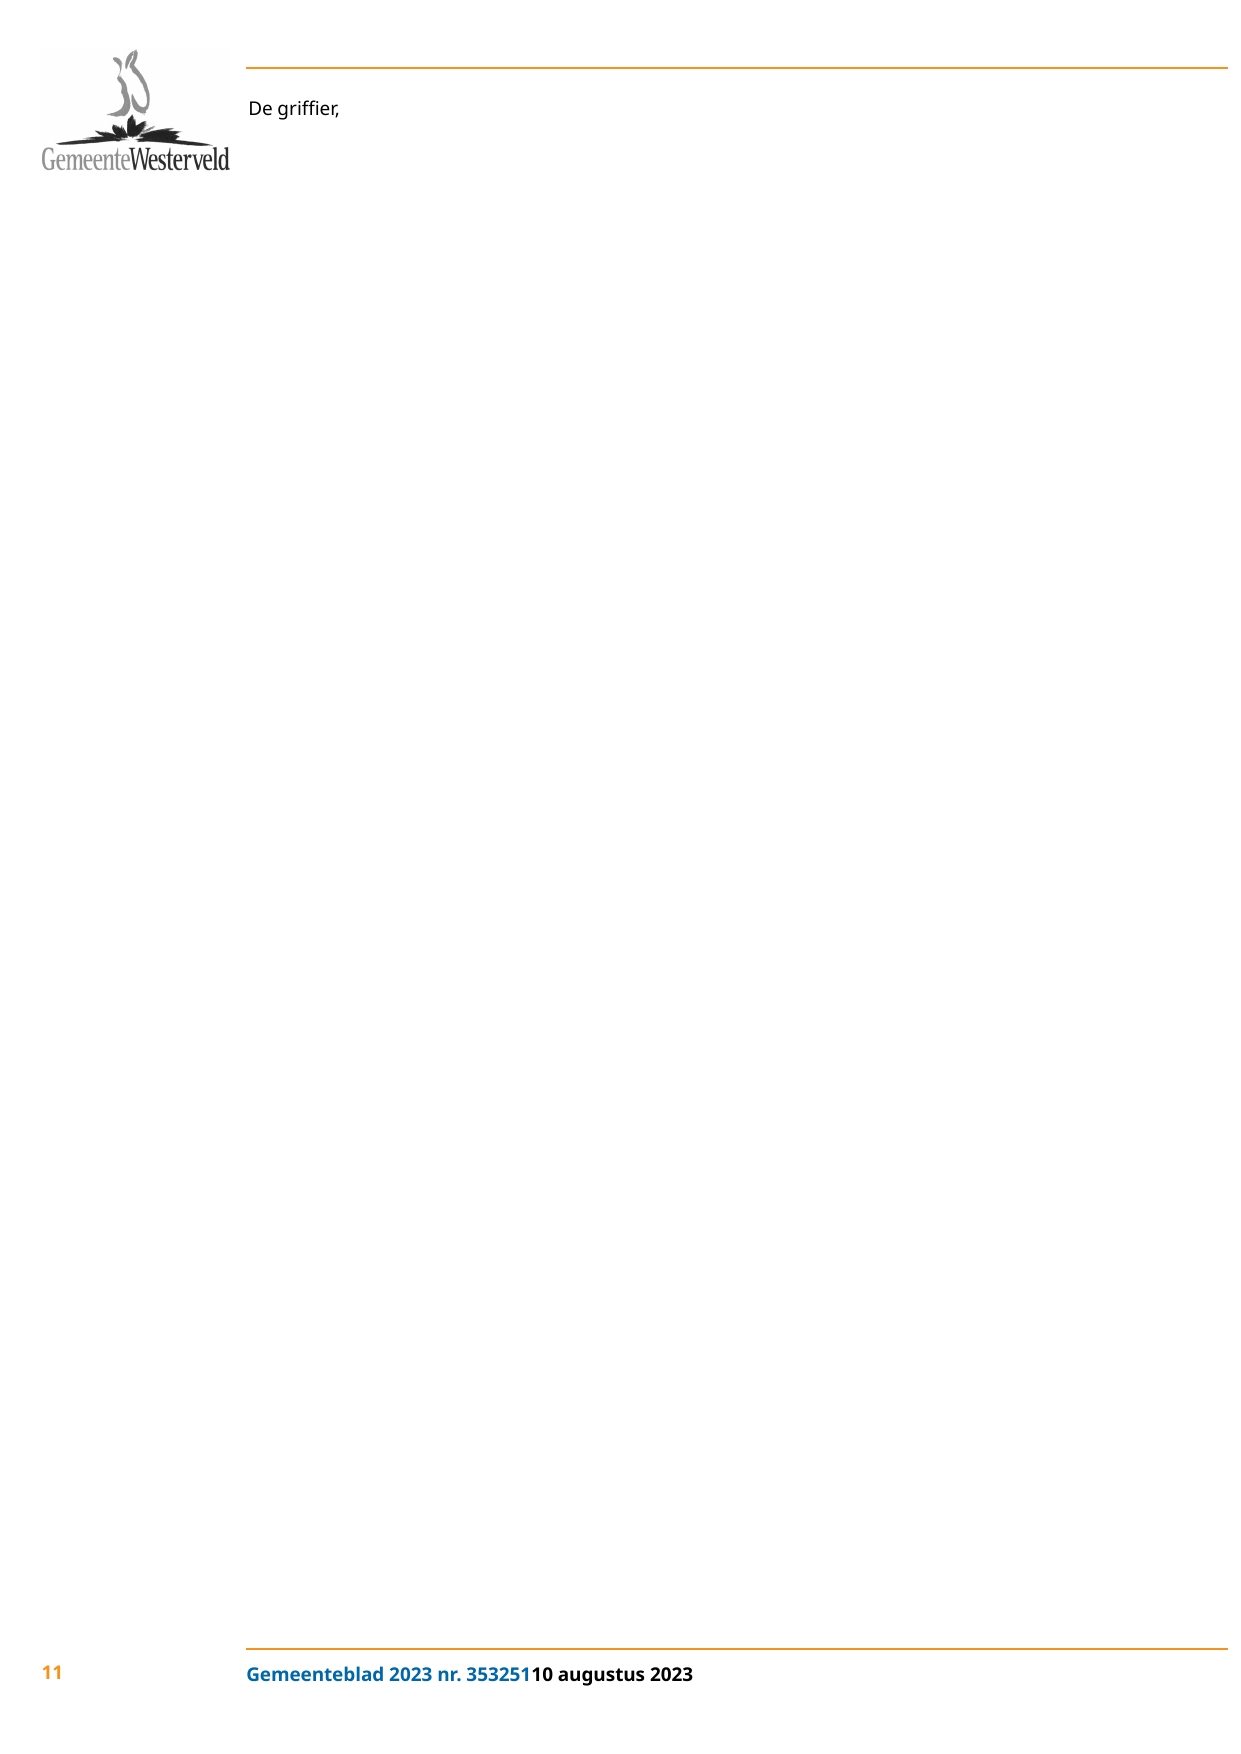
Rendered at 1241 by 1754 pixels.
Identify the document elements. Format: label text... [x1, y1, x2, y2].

picture [41, 47, 231, 172]
text De griffier, [248, 95, 1152, 121]
